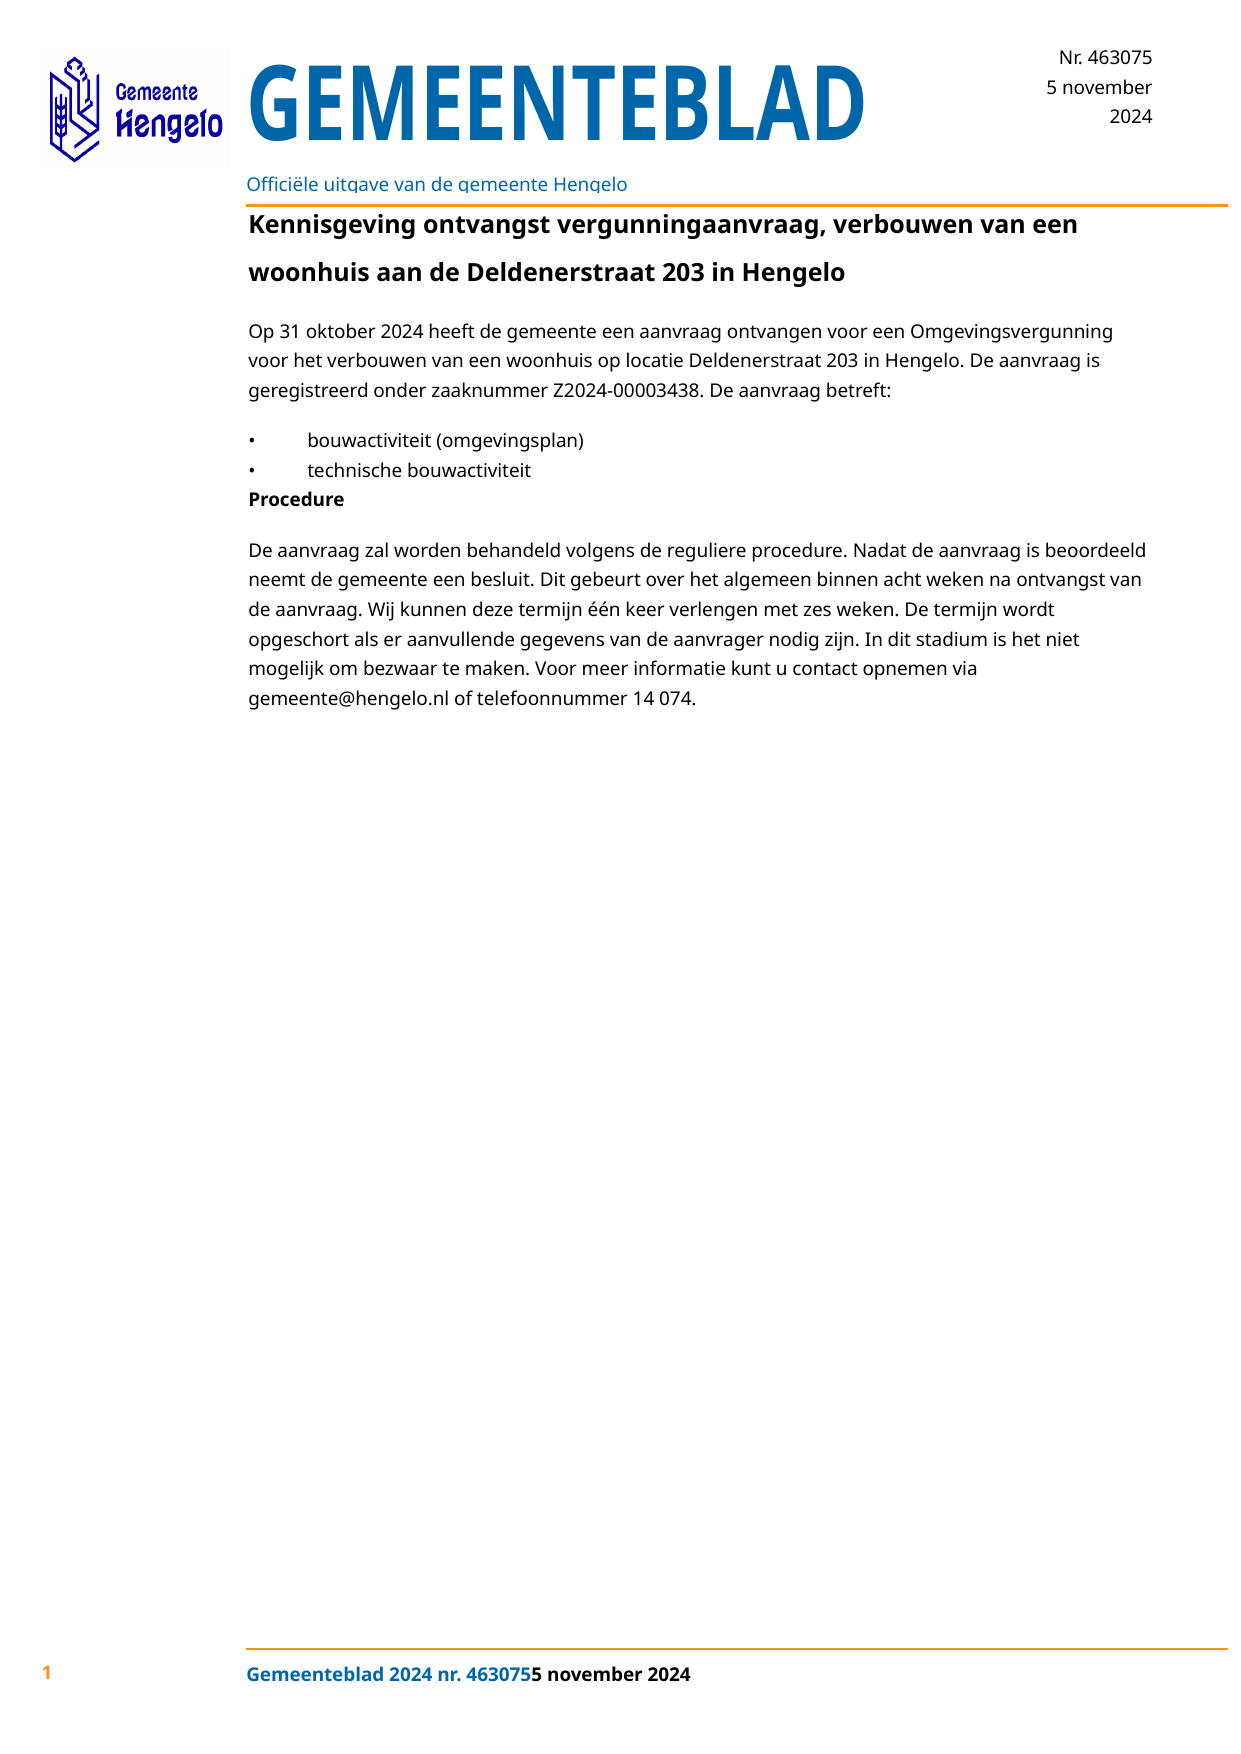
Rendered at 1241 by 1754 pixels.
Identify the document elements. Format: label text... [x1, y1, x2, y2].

text De aanvraag zal worden behandeld volgens de reguliere procedure. Nadat de aanvraag is beoordeeld neemt de gemeente een besluit. Dit gebeurt over het algemeen binnen acht weken na ontvangst van de aanvraag. Wij kunnen deze termijn één keer verlengen met zes weken. De termijn wordt opgeschort als er aanvullende gegevens van de aanvrager nodig zijn. In dit stadium is het niet mogelijk om bezwaar te maken. Voor meer informatie kunt u contact opnemen via gemeente@hengelo.nl of telefoonnummer 14 074. [248, 537, 1152, 711]
text Kennisgeving ontvangst vergunningaanvraag, verbouwen van een woonhuis aan de Deldenerstraat 203 in Hengelo [248, 207, 1152, 288]
text Op 31 oktober 2024 heeft de gemeente een aanvraag ontvangen voor een Omgevingsvergunning voor het verbouwen van een woonhuis op locatie Deldenerstraat 203 in Hengelo. De aanvraag is geregistreerd onder zaaknummer Z2024-00003438. De aanvraag betreft: [248, 318, 1152, 403]
text Procedure [248, 487, 1152, 512]
list bouwactiviteit (omgevingsplan) [248, 427, 1152, 453]
picture [41, 47, 231, 172]
list technische bouwactiviteit [248, 457, 1152, 483]
